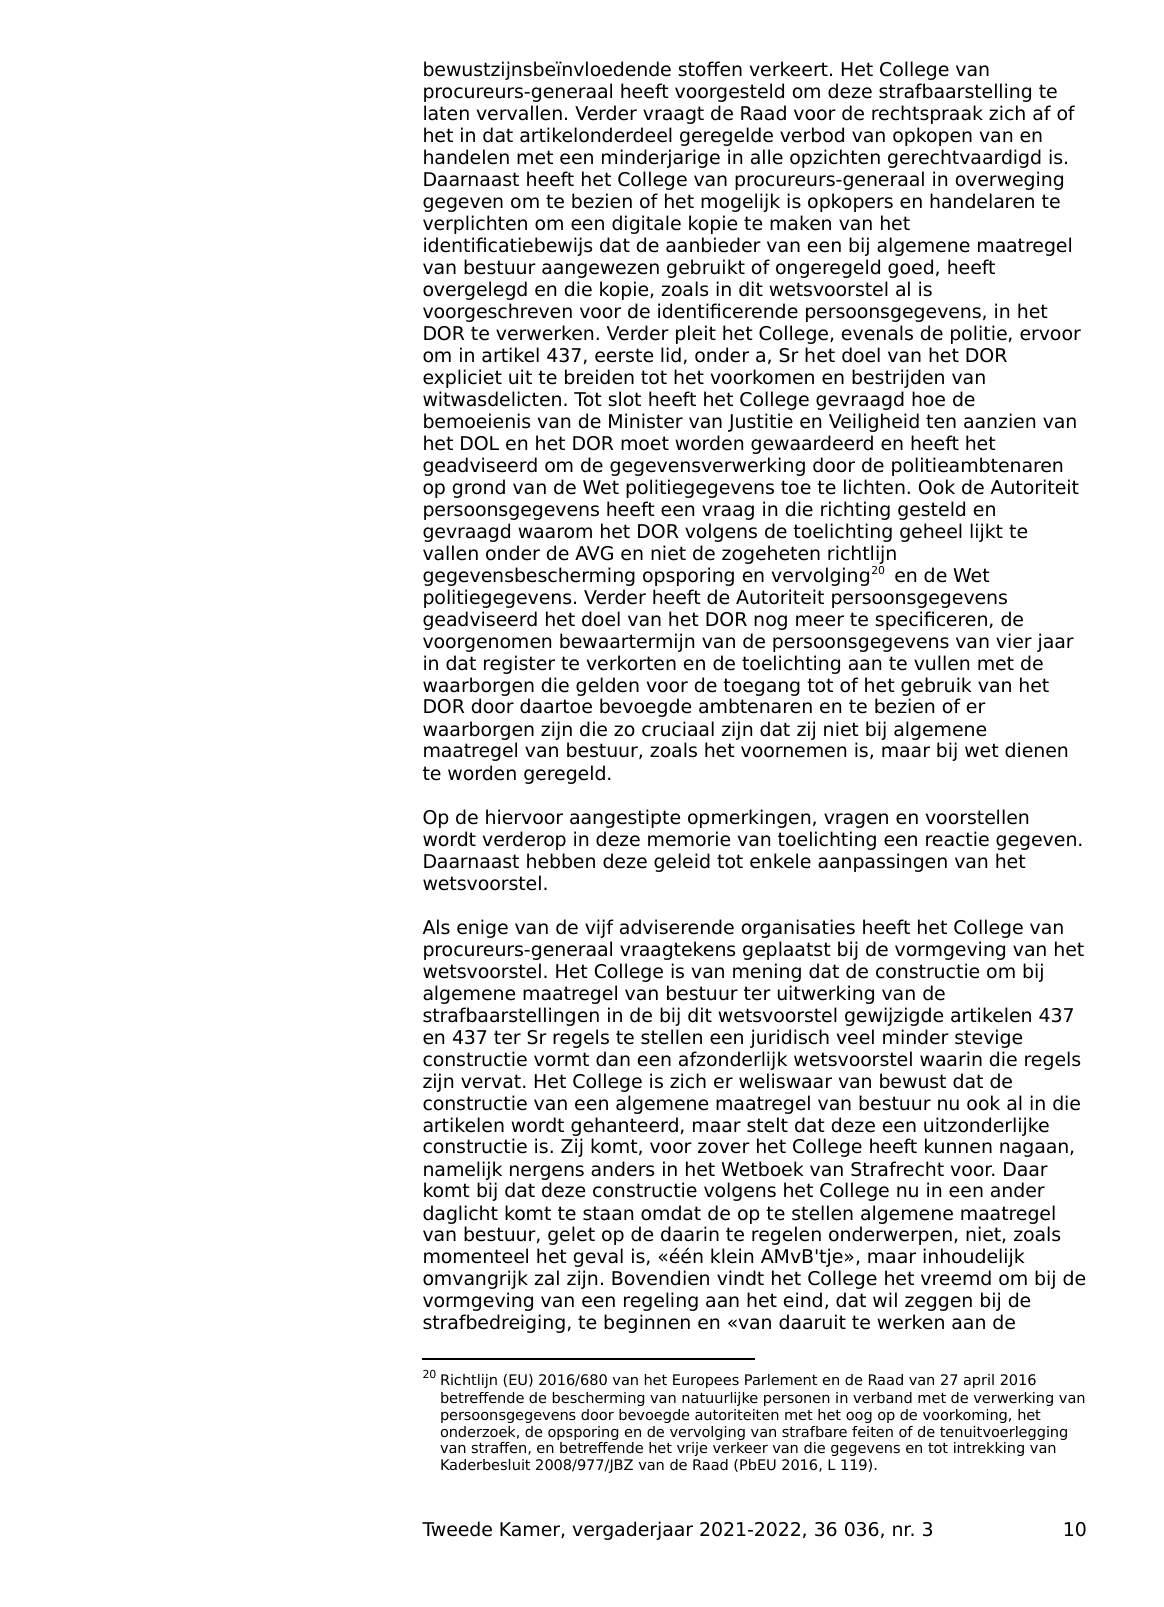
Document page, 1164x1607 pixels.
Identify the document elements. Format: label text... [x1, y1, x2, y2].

text Richtlijn (EU) 2016/680 van het Europees Parlement en de Raad van 27 april 2016 betreffende de bescherming van natuurlijke personen in verband met de verwerking van persoonsgegevens door bevoegde autoriteiten met het oog op de voorkoming, het onderzoek, de opsporing en de vervolging van strafbare feiten of de tenuitvoerlegging van straffen, en betreffende het vrije verkeer van die gegevens en tot intrekking van Kaderbesluit 2008/977/JBZ van de Raad (PbEU 2016, L 119). [422, 1368, 1087, 1474]
text Als enige van de vijf adviserende organisaties heeft het College van procureurs-generaal vraagtekens geplaatst bij de vormgeving van het wetsvoorstel. Het College is van mening dat de constructie om bij algemene maatregel van bestuur ter uitwerking van de strafbaarstellingen in de bij dit wetsvoorstel gewijzigde artikelen 437 en 437 ter Sr regels te stellen een juridisch veel minder stevige constructie vormt dan een afzonderlijk wetsvoorstel waarin die regels zijn vervat. Het College is zich er weliswaar van bewust dat de constructie van een algemene maatregel van bestuur nu ook al in die artikelen wordt gehanteerd, maar stelt dat deze een uitzonderlijke constructie is. Zij komt, voor zover het College heeft kunnen nagaan, namelijk nergens anders in het Wetboek van Strafrecht voor. Daar komt bij dat deze constructie volgens het College nu in een ander daglicht komt te staan omdat de op te stellen algemene maatregel van bestuur, gelet op de daarin te regelen onderwerpen, niet, zoals momenteel het geval is, «één klein AMvB'tje», maar inhoudelijk omvangrijk zal zijn. Bovendien vindt het College het vreemd om bij de vormgeving van een regeling aan het eind, dat wil zeggen bij de strafbedreiging, te beginnen en «van daaruit te werken aan de [422, 917, 1087, 1334]
text Op de hiervoor aangestipte opmerkingen, vragen en voorstellen wordt verderop in deze memorie van toelichting een reactie gegeven. Daarnaast hebben deze geleid tot enkele aanpassingen van het wetsvoorstel. [422, 807, 1087, 894]
text Daarnaast heeft het College van procureurs-generaal in overweging gegeven om te bezien of het mogelijk is opkopers en handelaren te verplichten om een digitale kopie te maken van het identificatiebewijs dat de aanbieder van een bij algemene maatregel van bestuur aangewezen gebruikt of ongeregeld goed, heeft overgelegd en die kopie, zoals in dit wetsvoorstel al is voorgeschreven voor de identificerende persoonsgegevens, in het DOR te verwerken. Verder pleit het College, evenals de politie, ervoor om in artikel 437, eerste lid, onder a, Sr het doel van het DOR expliciet uit te breiden tot het voorkomen en bestrijden van witwasdelicten. Tot slot heeft het College gevraagd hoe de bemoeienis van de Minister van Justitie en Veiligheid ten aanzien van het DOL en het DOR moet worden gewaardeerd en heeft het geadviseerd om de gegevensverwerking door de politieambtenaren op grond van de Wet politiegegevens toe te lichten. Ook de Autoriteit persoonsgegevens heeft een vraag in die richting gesteld en gevraagd waarom het DOR volgens de toelichting geheel lijkt te vallen onder de AVG en niet de zogeheten richtlijn gegevensbescherming opsporing en vervolging en de Wet politiegegevens. Verder heeft de Autoriteit persoonsgegevens geadviseerd het doel van het DOR nog meer te specificeren, de voorgenomen bewaartermijn van de persoonsgegevens van vier jaar in dat register te verkorten en de toelichting aan te vullen met de waarborgen die gelden voor de toegang tot of het gebruik van het DOR door daartoe bevoegde ambtenaren en te bezien of er waarborgen zijn die zo cruciaal zijn dat zij niet bij algemene maatregel van bestuur, zoals het voornemen is, maar bij wet dienen te worden geregeld. [422, 169, 1087, 784]
text bewustzijnsbeïnvloedende stoffen verkeert. Het College van procureurs-generaal heeft voorgesteld om deze strafbaarstelling te laten vervallen. Verder vraagt de Raad voor de rechtspraak zich af of het in dat artikelonderdeel geregelde verbod van opkopen van en handelen met een minderjarige in alle opzichten gerechtvaardigd is. [422, 59, 1087, 169]
